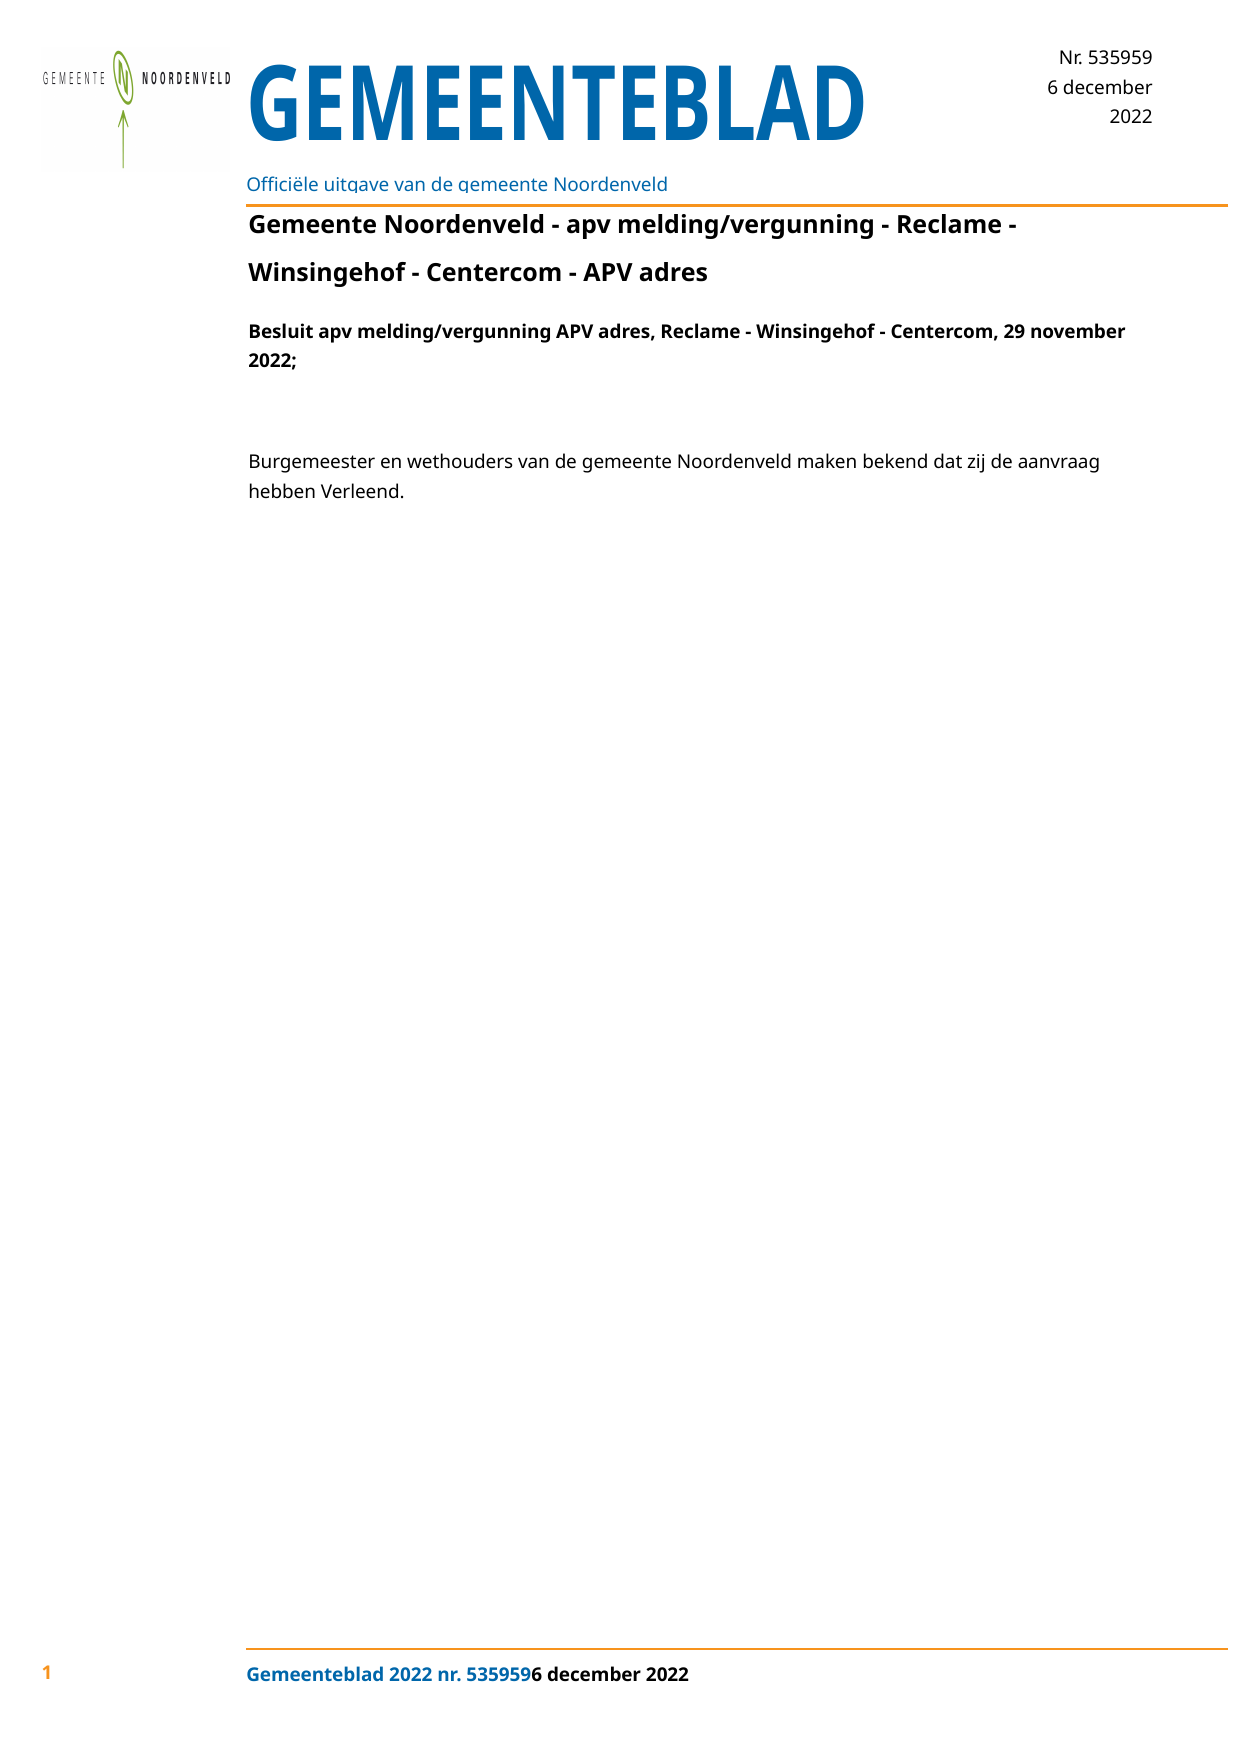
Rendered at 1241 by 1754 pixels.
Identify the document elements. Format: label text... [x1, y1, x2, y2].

text Gemeente Noordenveld - apv melding/vergunning - Reclame - Winsingehof - Centercom - APV adres [248, 207, 1152, 288]
picture [41, 47, 231, 172]
text Burgemeester en wethouders van de gemeente Noordenveld maken bekend dat zij de aanvraag hebben Verleend. [248, 448, 1152, 504]
text Besluit apv melding/vergunning APV adres, Reclame - Winsingehof - Centercom, 29 november 2022; [248, 318, 1152, 373]
